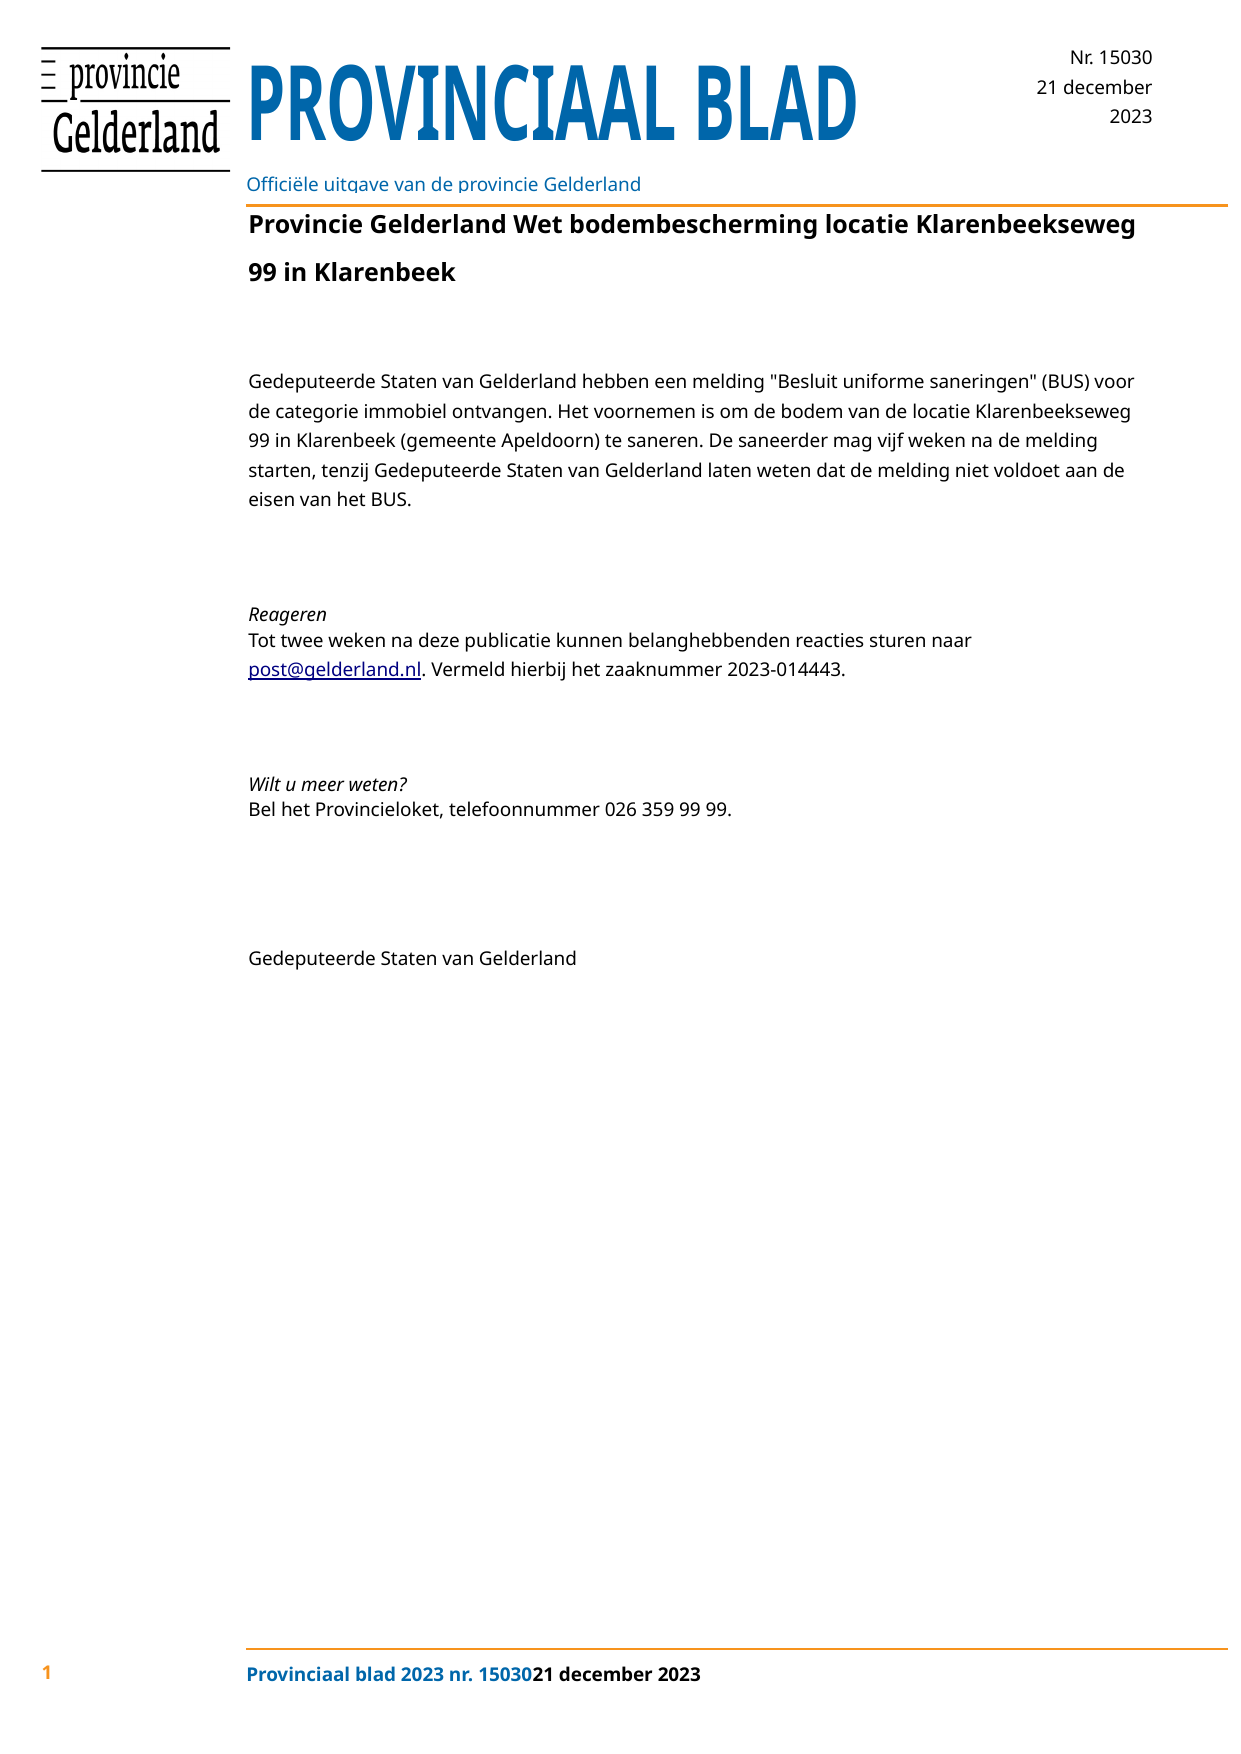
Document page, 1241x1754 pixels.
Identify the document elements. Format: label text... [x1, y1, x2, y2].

text Provincie Gelderland Wet bodembescherming locatie Klarenbeekseweg 99 in Klarenbeek [248, 207, 1152, 288]
text Bel het Provincieloket, telefoonnummer 026 359 99 99. [248, 796, 1152, 822]
text Tot twee weken na deze publicatie kunnen belanghebbenden reacties sturen naar post@gelderland.nl. Vermeld hierbij het zaaknummer 2023-014443. [248, 627, 1152, 682]
text Reageren [248, 601, 1152, 627]
text Gedeputeerde Staten van Gelderland [248, 945, 1152, 971]
text Wilt u meer weten? [248, 771, 1152, 796]
text Gedeputeerde Staten van Gelderland hebben een melding "Besluit uniforme saneringen" (BUS) voor de categorie immobiel ontvangen. Het voornemen is om de bodem van de locatie Klarenbeekseweg 99 in Klarenbeek (gemeente Apeldoorn) te saneren. De saneerder mag vijf weken na de melding starten, tenzij Gedeputeerde Staten van Gelderland laten weten dat de melding niet voldoet aan de eisen van het BUS. [248, 368, 1152, 512]
picture [41, 47, 231, 172]
